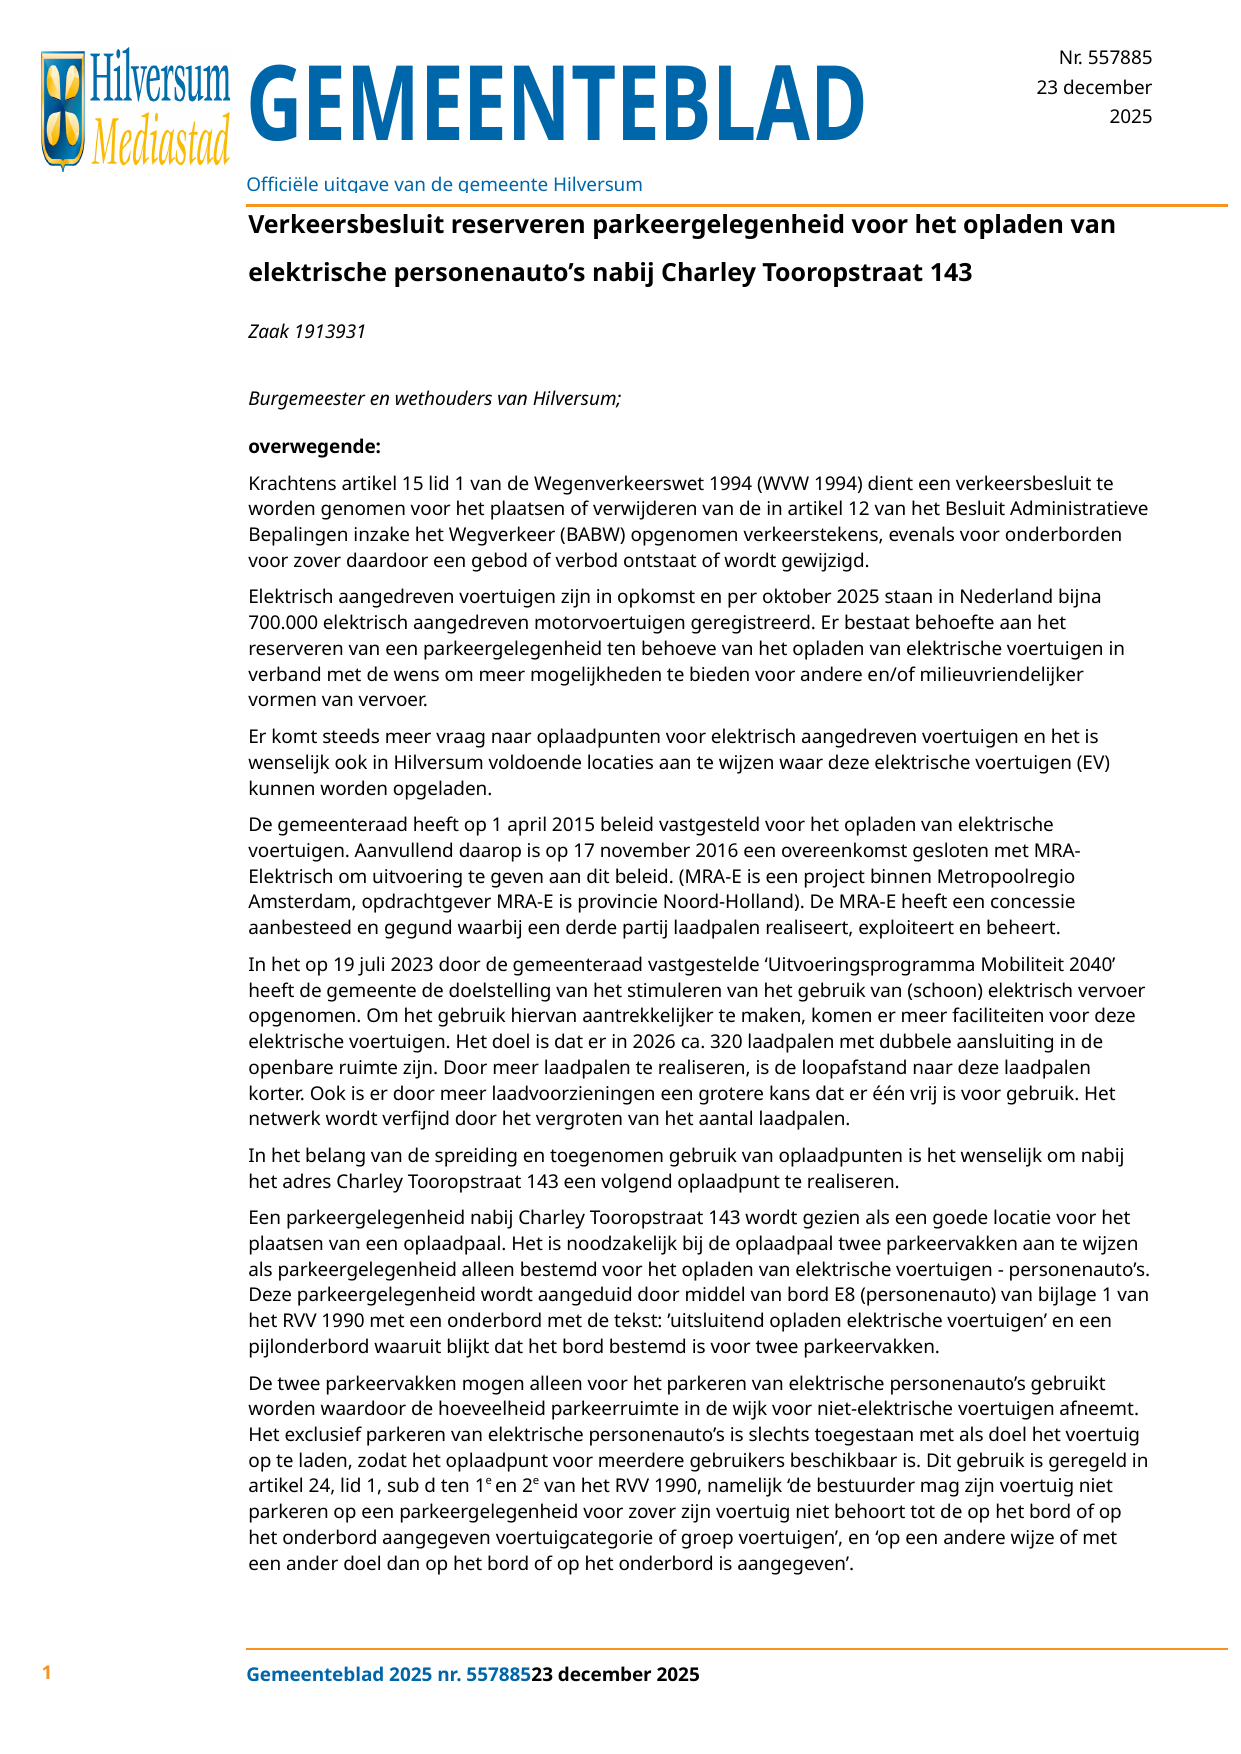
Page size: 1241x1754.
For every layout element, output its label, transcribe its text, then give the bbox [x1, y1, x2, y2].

text overwegende: [248, 433, 1152, 459]
text Verkeersbesluit reserveren parkeergelegenheid voor het opladen van elektrische personenauto’s nabij Charley Tooropstraat 143 [248, 207, 1152, 288]
picture [41, 47, 231, 172]
text In het belang van de spreiding en toegenomen gebruik van oplaadpunten is het wenselijk om nabij het adres Charley Tooropstraat 143 een volgend oplaadpunt te realiseren. [248, 1142, 1152, 1193]
text Zaak 1913931 [248, 318, 1152, 344]
text De gemeenteraad heeft op 1 april 2015 beleid vastgesteld voor het opladen van elektrische voertuigen. Aanvullend daarop is op 17 november 2016 een overeenkomst gesloten met MRA-Elektrisch om uitvoering te geven aan dit beleid. (MRA-E is een project binnen Metropoolregio Amsterdam, opdrachtgever MRA-E is provincie Noord-Holland). De MRA-E heeft een concessie aanbesteed en gegund waarbij een derde partij laadpalen realiseert, exploiteert en beheert. [248, 811, 1152, 940]
text In het op 19 juli 2023 door de gemeenteraad vastgestelde ‘Uitvoeringsprogramma Mobiliteit 2040’ heeft de gemeente de doelstelling van het stimuleren van het gebruik van (schoon) elektrisch vervoer opgenomen. Om het gebruik hiervan aantrekkelijker te maken, komen er meer faciliteiten voor deze elektrische voertuigen. Het doel is dat er in 2026 ca. 320 laadpalen met dubbele aansluiting in de openbare ruimte zijn. Door meer laadpalen te realiseren, is de loopafstand naar deze laadpalen korter. Ook is er door meer laadvoorzieningen een grotere kans dat er één vrij is voor gebruik. Het netwerk wordt verfijnd door het vergroten van het aantal laadpalen. [248, 951, 1152, 1131]
text Burgemeester en wethouders van Hilversum; [248, 386, 1152, 411]
text De twee parkeervakken mogen alleen voor het parkeren van elektrische personenauto’s gebruikt worden waardoor de hoeveelheid parkeerruimte in de wijk voor niet-elektrische voertuigen afneemt. Het exclusief parkeren van elektrische personenauto’s is slechts toegestaan met als doel het voertuig op te laden, zodat het oplaadpunt voor meerdere gebruikers beschikbaar is. Dit gebruik is geregeld in artikel 24, lid 1, sub d ten 1e en 2e van het RVV 1990, namelijk ‘de bestuurder mag zijn voertuig niet parkeren op een parkeergelegenheid voor zover zijn voertuig niet behoort tot de op het bord of op het onderbord aangegeven voertuigcategorie of groep voertuigen’, en ‘op een andere wijze of met een ander doel dan op het bord of op het onderbord is aangegeven’. [248, 1370, 1152, 1576]
text Er komt steeds meer vraag naar oplaadpunten voor elektrisch aangedreven voertuigen en het is wenselijk ook in Hilversum voldoende locaties aan te wijzen waar deze elektrische voertuigen (EV) kunnen worden opgeladen. [248, 723, 1152, 801]
text Elektrisch aangedreven voertuigen zijn in opkomst en per oktober 2025 staan in Nederland bijna 700.000 elektrisch aangedreven motorvoertuigen geregistreerd. Er bestaat behoefte aan het reserveren van een parkeergelegenheid ten behoeve van het opladen van elektrische voertuigen in verband met de wens om meer mogelijkheden te bieden voor andere en/of milieuvriendelijker vormen van vervoer. [248, 584, 1152, 712]
text Een parkeergelegenheid nabij Charley Tooropstraat 143 wordt gezien als een goede locatie voor het plaatsen van een oplaadpaal. Het is noodzakelijk bij de oplaadpaal twee parkeervakken aan te wijzen als parkeergelegenheid alleen bestemd voor het opladen van elektrische voertuigen - personenauto’s. Deze parkeergelegenheid wordt aangeduid door middel van bord E8 (personenauto) van bijlage 1 van het RVV 1990 met een onderbord met de tekst: ’uitsluitend opladen elektrische voertuigen’ en een pijlonderbord waaruit blijkt dat het bord bestemd is voor twee parkeervakken. [248, 1204, 1152, 1359]
text Krachtens artikel 15 lid 1 van de Wegenverkeerswet 1994 (WVW 1994) dient een verkeersbesluit te worden genomen voor het plaatsen of verwijderen van de in artikel 12 van het Besluit Administratieve Bepalingen inzake het Wegverkeer (BABW) opgenomen verkeerstekens, evenals voor onderborden voor zover daardoor een gebod of verbod ontstaat of wordt gewijzigd. [248, 470, 1152, 573]
